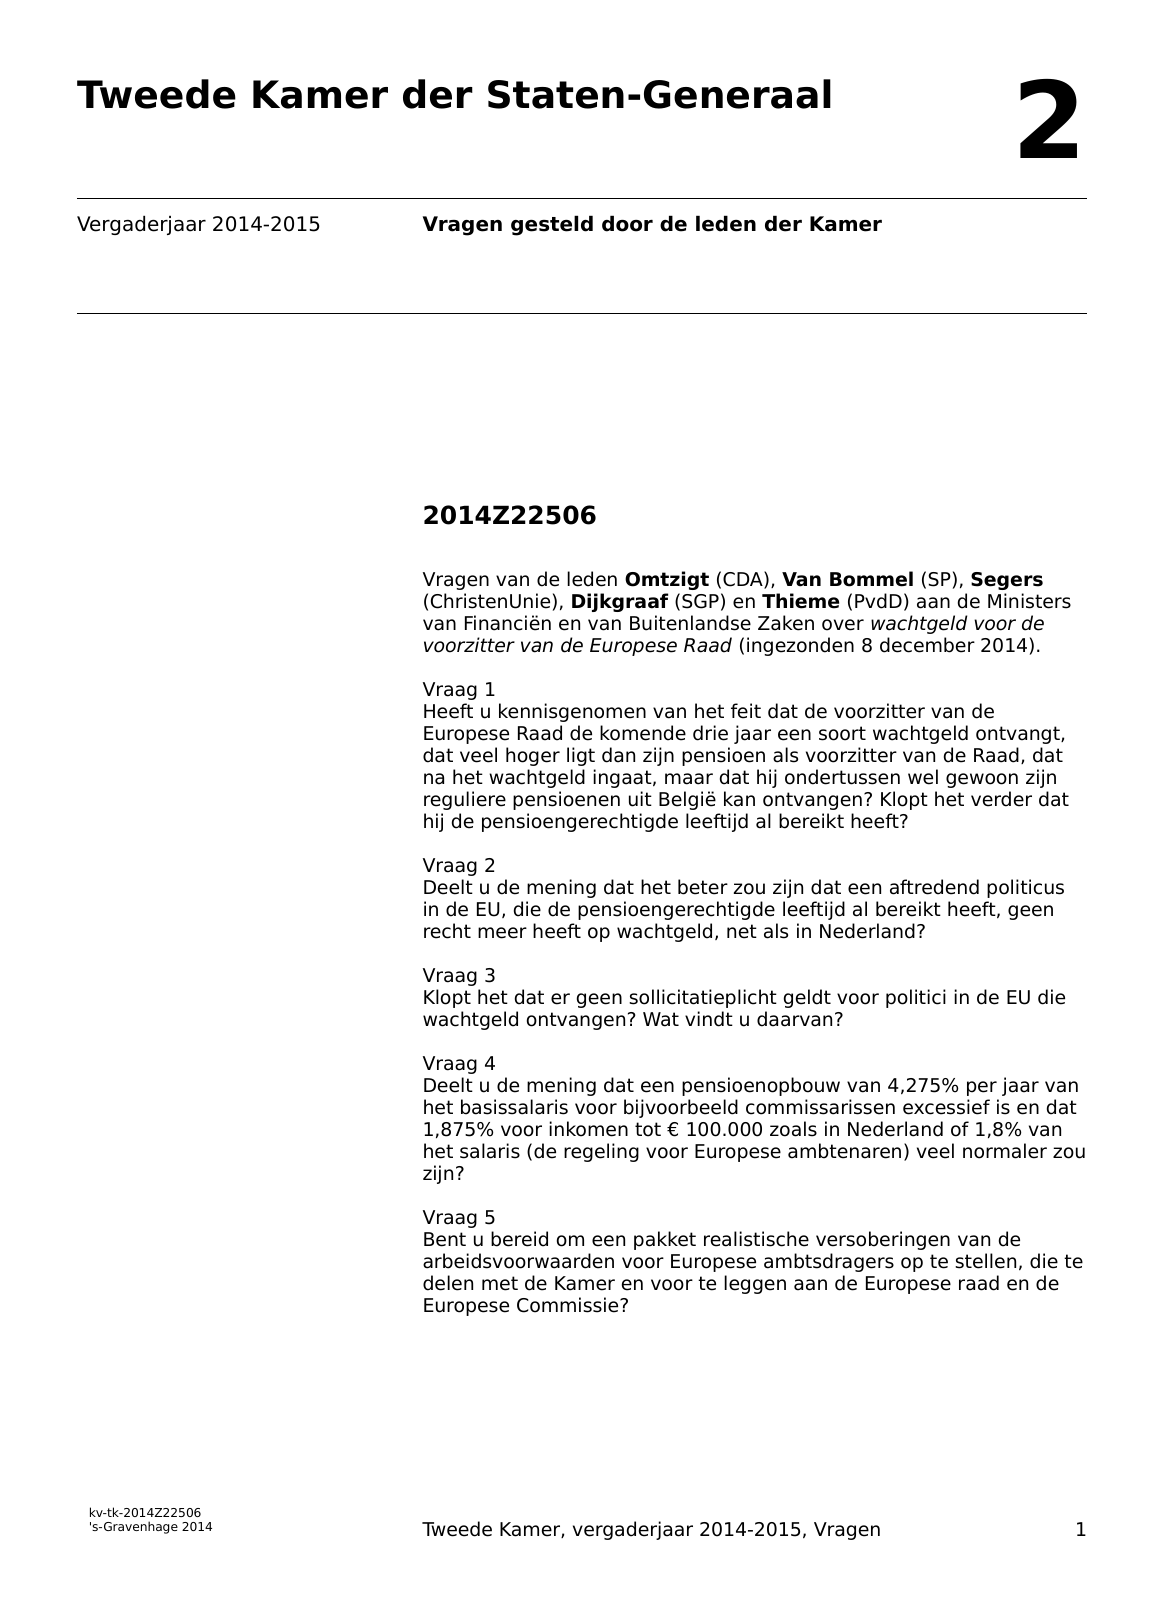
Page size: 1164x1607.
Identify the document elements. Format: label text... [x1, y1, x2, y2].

table_cell Vergaderjaar 2014-2015 [77, 199, 422, 313]
text Vraag 1 [422, 679, 1087, 701]
text Vraag 2 [422, 855, 1087, 877]
table_cell Vragen gesteld door de leden der Kamer [422, 199, 1087, 313]
text Deelt u de mening dat een pensioenopbouw van 4,275% per jaar van het basissalaris voor bijvoorbeeld commissarissen excessief is en dat 1,875% voor inkomen tot € 100.000 zoals in Nederland of 1,8% van het salaris (de regeling voor Europese ambtenaren) veel normaler zou zijn? [422, 1075, 1087, 1185]
text Vraag 4 [422, 1053, 1087, 1075]
text Vraag 3 [422, 965, 1087, 987]
table_header 2 [886, 59, 1087, 198]
text Deelt u de mening dat het beter zou zijn dat een aftredend politicus in de EU, die de pensioengerechtigde leeftijd al bereikt heeft, geen recht meer heeft op wachtgeld, net als in Nederland? [422, 877, 1087, 943]
text Klopt het dat er geen sollicitatieplicht geldt voor politici in de EU die wachtgeld ontvangen? Wat vindt u daarvan? [422, 987, 1087, 1031]
text kv-tk-2014Z22506 [88, 1506, 323, 1520]
table_header Tweede Kamer der Staten-Generaal [77, 59, 886, 198]
text Vragen van de leden Omtzigt (CDA), Van Bommel (SP), Segers (ChristenUnie), Dijkgraaf (SGP) en Thieme (PvdD) aan de Ministers van Financiën en van Buitenlandse Zaken over wachtgeld voor de voorzitter van de Europese Raad (ingezonden 8 december 2014). [422, 569, 1087, 657]
text 2014Z22506 [422, 501, 1087, 531]
text 's-Gravenhage 2014 [88, 1520, 323, 1534]
text Bent u bereid om een pakket realistische versoberingen van de arbeidsvoorwaarden voor Europese ambtsdragers op te stellen, die te delen met de Kamer en voor te leggen aan de Europese raad en de Europese Commissie? [422, 1229, 1087, 1317]
text Vraag 5 [422, 1207, 1087, 1229]
text Heeft u kennisgenomen van het feit dat de voorzitter van de Europese Raad de komende drie jaar een soort wachtgeld ontvangt, dat veel hoger ligt dan zijn pensioen als voorzitter van de Raad, dat na het wachtgeld ingaat, maar dat hij ondertussen wel gewoon zijn reguliere pensioenen uit België kan ontvangen? Klopt het verder dat hij de pensioengerechtigde leeftijd al bereikt heeft? [422, 701, 1087, 833]
